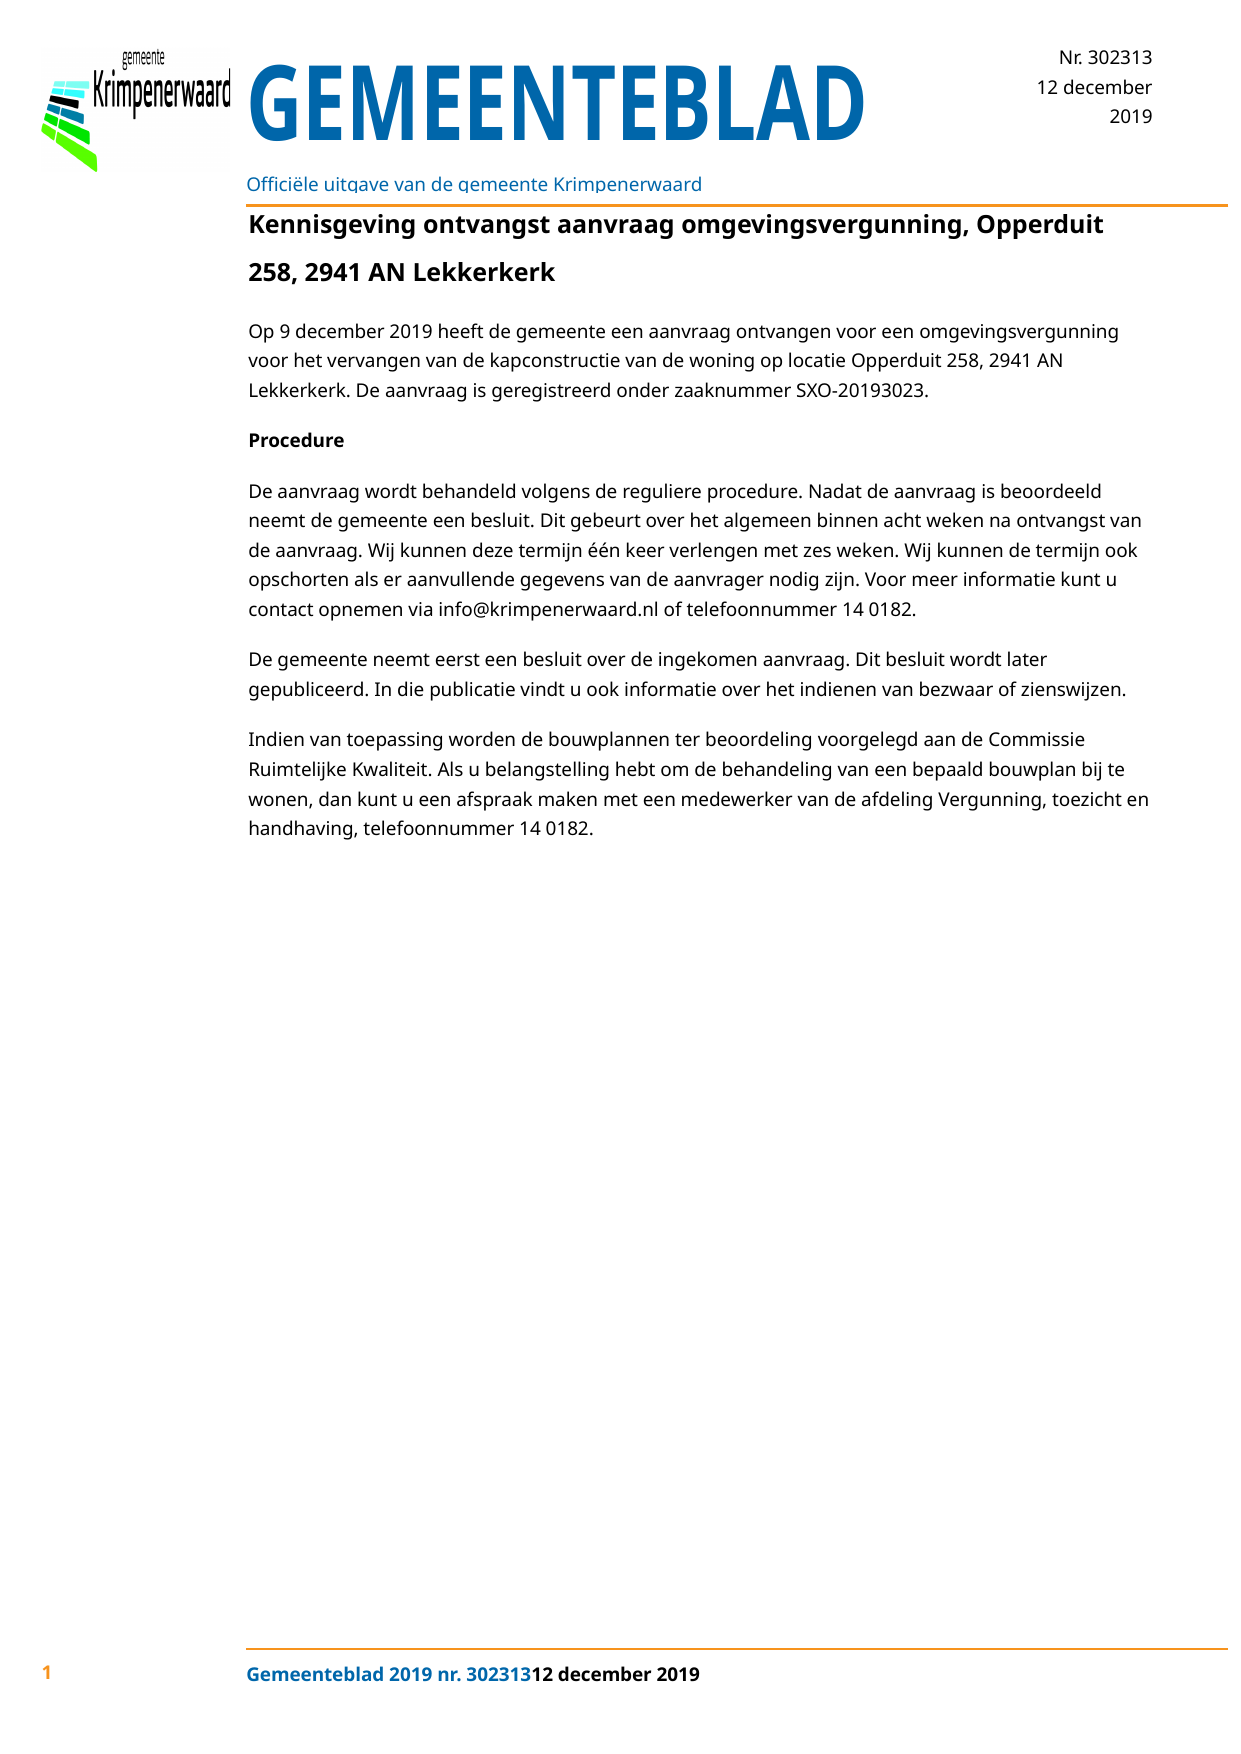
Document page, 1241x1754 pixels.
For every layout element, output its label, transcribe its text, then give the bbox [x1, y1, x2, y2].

text De gemeente neemt eerst een besluit over de ingekomen aanvraag. Dit besluit wordt later gepubliceerd. In die publicatie vindt u ook informatie over het indienen van bezwaar of zienswijzen. [248, 647, 1152, 702]
text Kennisgeving ontvangst aanvraag omgevingsvergunning, Opperduit 258, 2941 AN Lekkerkerk [248, 207, 1152, 288]
text De aanvraag wordt behandeld volgens de reguliere procedure. Nadat de aanvraag is beoordeeld neemt de gemeente een besluit. Dit gebeurt over het algemeen binnen acht weken na ontvangst van de aanvraag. Wij kunnen deze termijn één keer verlengen met zes weken. Wij kunnen de termijn ook opschorten als er aanvullende gegevens van de aanvrager nodig zijn. Voor meer informatie kunt u contact opnemen via info@krimpenerwaard.nl of telefoonnummer 14 0182. [248, 478, 1152, 622]
text Procedure [248, 427, 1152, 453]
text Op 9 december 2019 heeft de gemeente een aanvraag ontvangen voor een omgevingsvergunning voor het vervangen van de kapconstructie van de woning op locatie Opperduit 258, 2941 AN Lekkerkerk. De aanvraag is geregistreerd onder zaaknummer SXO-20193023. [248, 318, 1152, 403]
picture [41, 47, 231, 172]
text Indien van toepassing worden de bouwplannen ter beoordeling voorgelegd aan de Commissie Ruimtelijke Kwaliteit. Als u belangstelling hebt om de behandeling van een bepaald bouwplan bij te wonen, dan kunt u een afspraak maken met een medewerker van de afdeling Vergunning, toezicht en handhaving, telefoonnummer 14 0182. [248, 727, 1152, 841]
